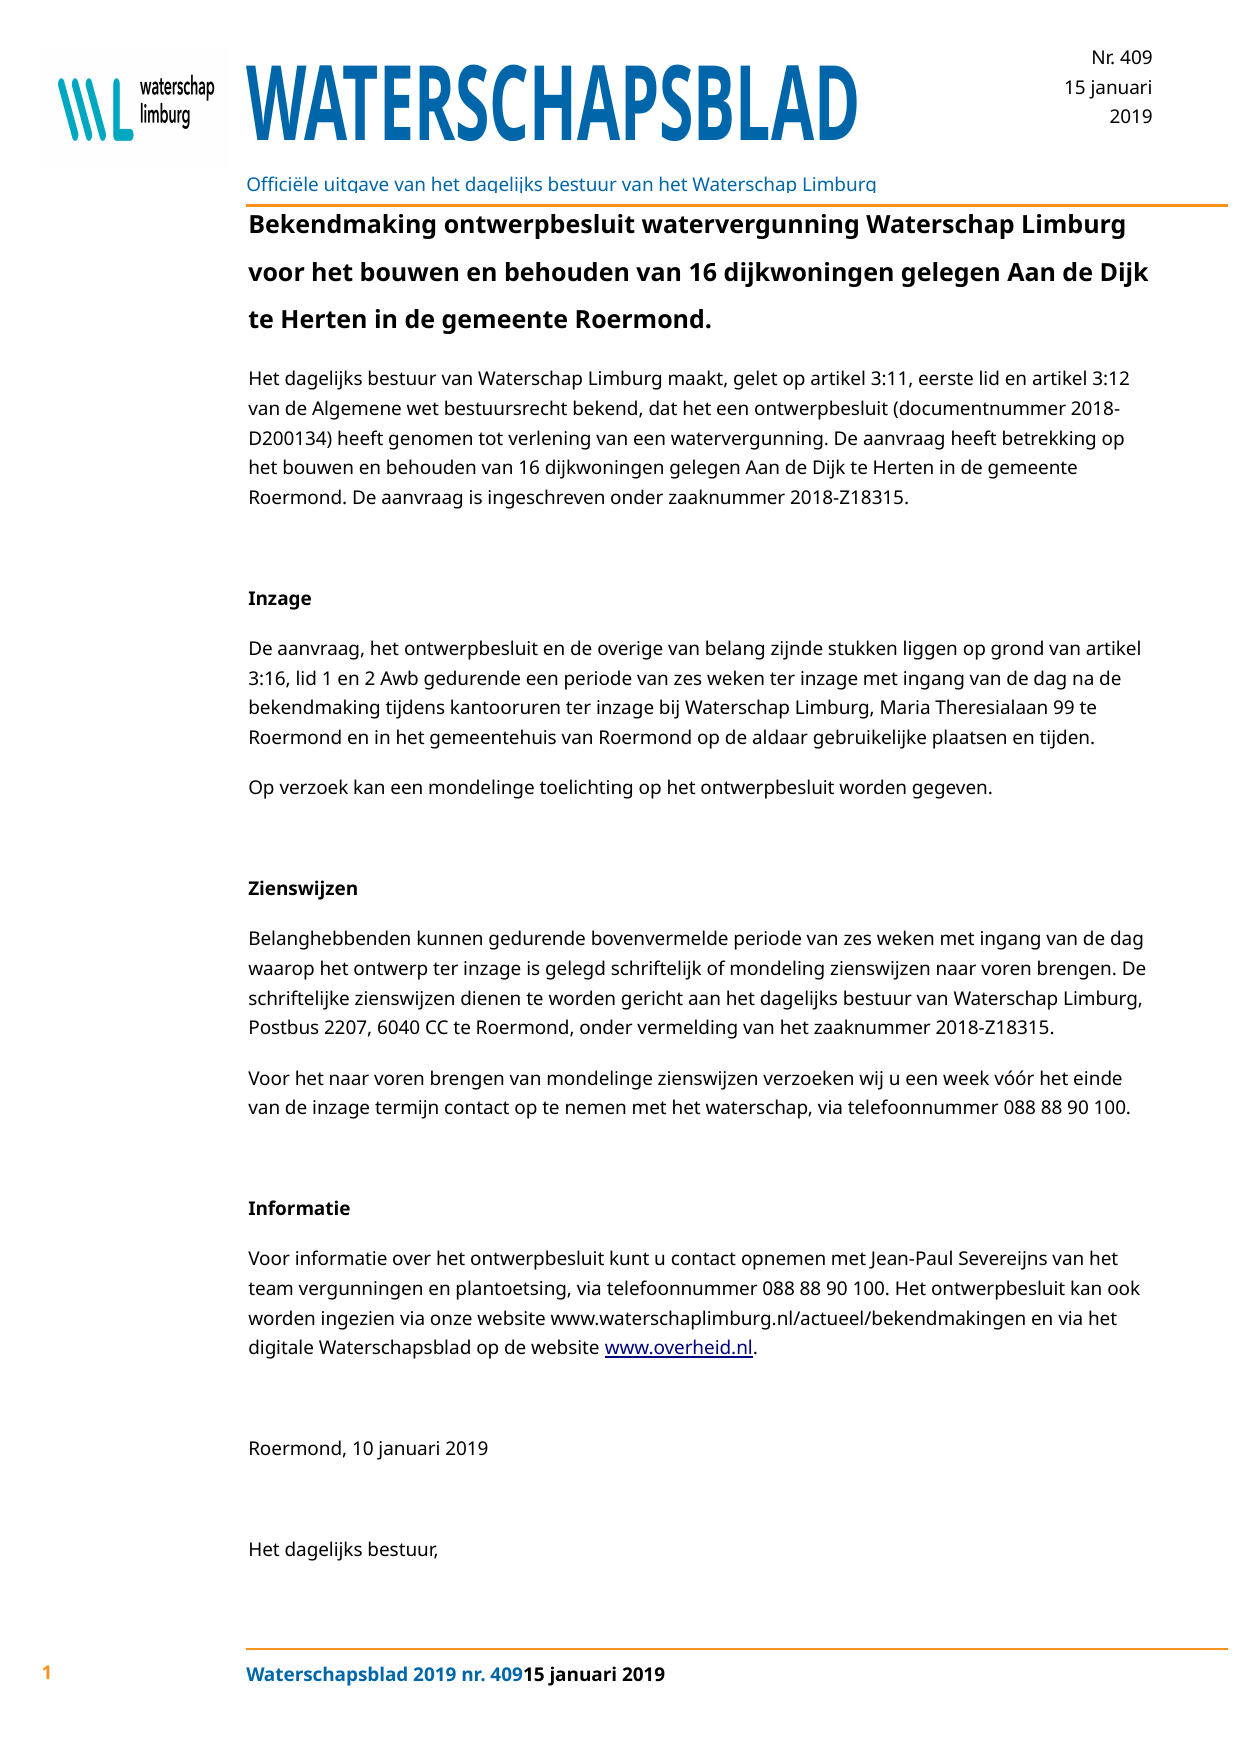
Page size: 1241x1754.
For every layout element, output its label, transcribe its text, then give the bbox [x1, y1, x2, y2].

text Op verzoek kan een mondelinge toelichting op het ontwerpbesluit worden gegeven. [248, 774, 1152, 800]
text Zienswijzen [248, 875, 1152, 901]
picture [41, 47, 231, 172]
text Informatie [248, 1195, 1152, 1221]
text Het dagelijks bestuur, [248, 1536, 1152, 1562]
text Bekendmaking ontwerpbesluit watervergunning Waterschap Limburg voor het bouwen en behouden van 16 dijkwoningen gelegen Aan de Dijk te Herten in de gemeente Roermond. [248, 207, 1152, 336]
text Roermond, 10 januari 2019 [248, 1435, 1152, 1461]
text Belanghebbenden kunnen gedurende bovenvermelde periode van zes weken met ingang van de dag waarop het ontwerp ter inzage is gelegd schriftelijk of mondeling zienswijzen naar voren brengen. De schriftelijke zienswijzen dienen te worden gericht aan het dagelijks bestuur van Waterschap Limburg, Postbus 2207, 6040 CC te Roermond, onder vermelding van het zaaknummer 2018-Z18315. [248, 926, 1152, 1040]
text Voor informatie over het ontwerpbesluit kunt u contact opnemen met Jean-Paul Severeijns van het team vergunningen en plantoetsing, via telefoonnummer 088 88 90 100. Het ontwerpbesluit kan ook worden ingezien via onze website www.waterschaplimburg.nl/actueel/bekendmakingen en via het digitale Waterschapsblad op de website www.overheid.nl. [248, 1246, 1152, 1360]
text Inzage [248, 585, 1152, 610]
text Voor het naar voren brengen van mondelinge zienswijzen verzoeken wij u een week vóór het einde van de inzage termijn contact op te nemen met het waterschap, via telefoonnummer 088 88 90 100. [248, 1065, 1152, 1120]
text Het dagelijks bestuur van Waterschap Limburg maakt, gelet op artikel 3:11, eerste lid en artikel 3:12 van de Algemene wet bestuursrecht bekend, dat het een ontwerpbesluit (documentnummer 2018-D200134) heeft genomen tot verlening van een watervergunning. De aanvraag heeft betrekking op het bouwen en behouden van 16 dijkwoningen gelegen Aan de Dijk te Herten in de gemeente Roermond. De aanvraag is ingeschreven onder zaaknummer 2018-Z18315. [248, 366, 1152, 509]
text De aanvraag, het ontwerpbesluit en de overige van belang zijnde stukken liggen op grond van artikel 3:16, lid 1 en 2 Awb gedurende een periode van zes weken ter inzage met ingang van de dag na de bekendmaking tijdens kantooruren ter inzage bij Waterschap Limburg, Maria Theresialaan 99 te Roermond en in het gemeentehuis van Roermond op de aldaar gebruikelijke plaatsen en tijden. [248, 635, 1152, 749]
